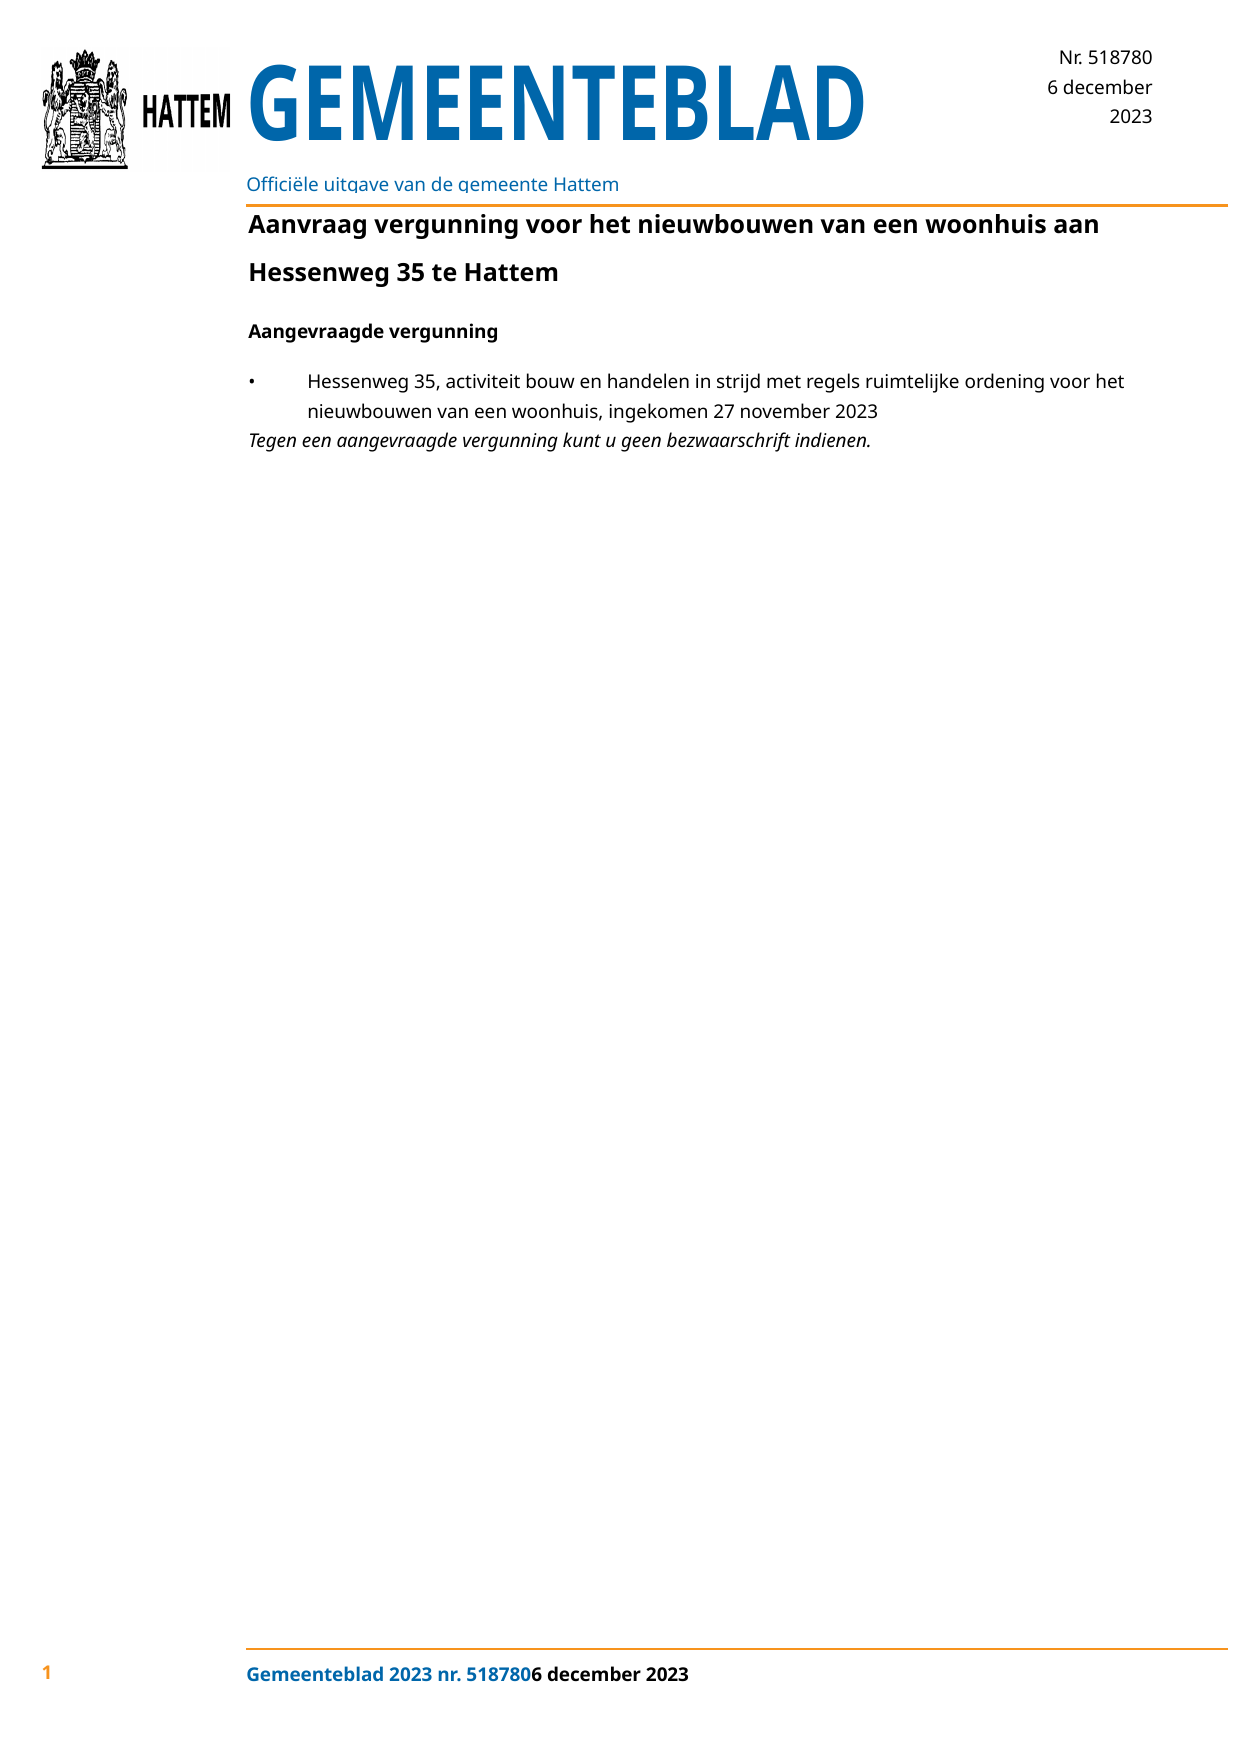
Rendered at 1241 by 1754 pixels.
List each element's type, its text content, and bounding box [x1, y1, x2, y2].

text Aangevraagde vergunning [248, 318, 1152, 344]
list Hessenweg 35, activiteit bouw en handelen in strijd met regels ruimtelijke ordening voor het nieuwbouwen van een woonhuis, ingekomen 27 november 2023 [248, 368, 1152, 424]
text Tegen een aangevraagde vergunning kunt u geen bezwaarschrift indienen. [248, 427, 1152, 453]
picture [41, 47, 231, 172]
text Aanvraag vergunning voor het nieuwbouwen van een woonhuis aan Hessenweg 35 te Hattem [248, 207, 1152, 288]
